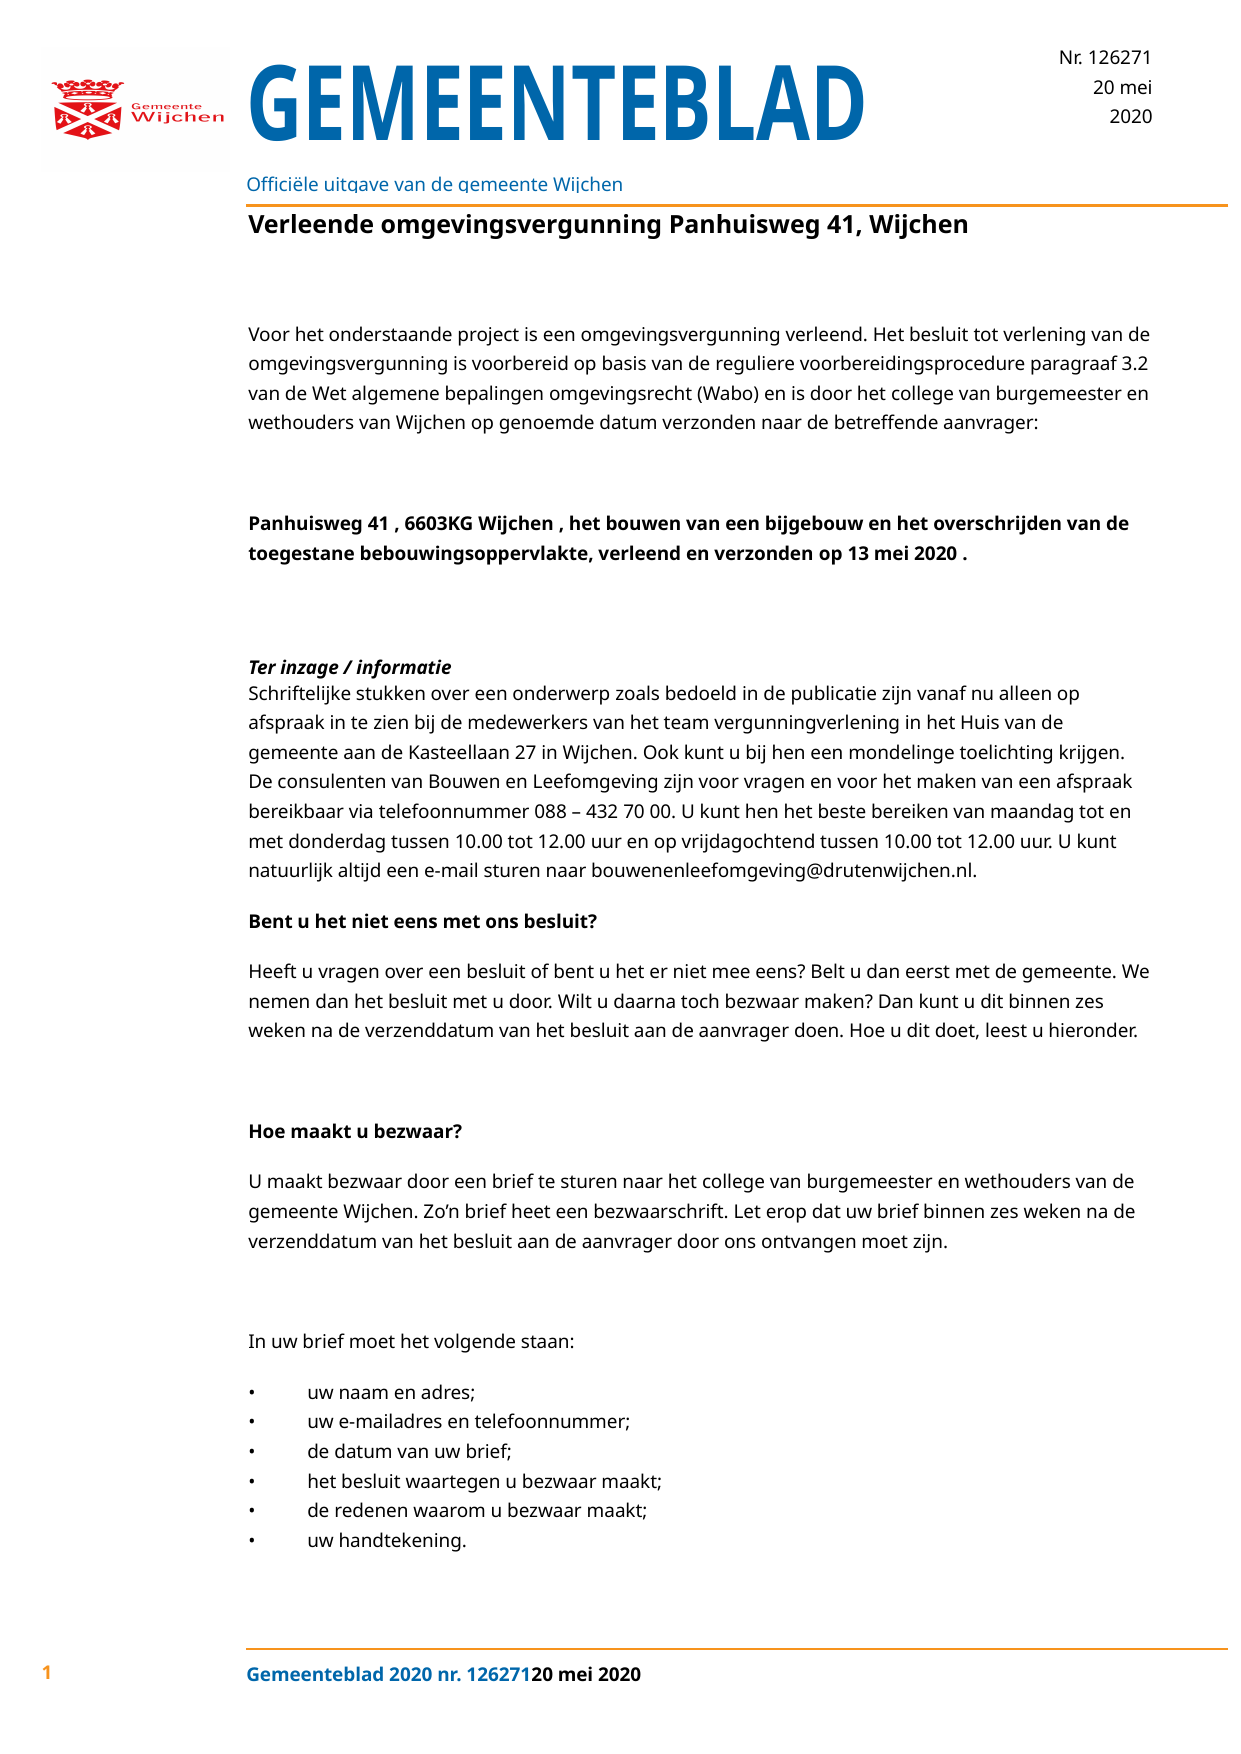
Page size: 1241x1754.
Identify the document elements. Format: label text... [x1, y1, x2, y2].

list de datum van uw brief; [248, 1438, 1152, 1464]
list het besluit waartegen u bezwaar maakt; [248, 1468, 1152, 1494]
list de redenen waarom u bezwaar maakt; [248, 1497, 1152, 1523]
text U maakt bezwaar door een brief te sturen naar het college van burgemeester en wethouders van de gemeente Wijchen. Zo’n brief heet een bezwaarschrift. Let erop dat uw brief binnen zes weken na de verzenddatum van het besluit aan de aanvrager door ons ontvangen moet zijn. [248, 1169, 1152, 1254]
text Panhuisweg 41 , 6603KG Wijchen , het bouwen van een bijgebouw en het overschrijden van de toegestane bebouwingsoppervlakte, verleend en verzonden op 13 mei 2020 . [248, 510, 1152, 566]
text Heeft u vragen over een besluit of bent u het er niet mee eens? Belt u dan eerst met de gemeente. We nemen dan het besluit met u door. Wilt u daarna toch bezwaar maken? Dan kunt u dit binnen zes weken na de verzenddatum van het besluit aan de aanvrager doen. Hoe u dit doet, leest u hieronder. [248, 958, 1152, 1043]
picture [41, 47, 231, 172]
text Bent u het niet eens met ons besluit? [248, 908, 1152, 934]
text Verleende omgevingsvergunning Panhuisweg 41, Wijchen [248, 207, 1152, 241]
text Hoe maakt u bezwaar? [248, 1118, 1152, 1144]
list uw handtekening. [248, 1527, 1152, 1553]
text Ter inzage / informatie [248, 654, 1152, 680]
list uw naam en adres; [248, 1379, 1152, 1405]
text Schriftelijke stukken over een onderwerp zoals bedoeld in de publicatie zijn vanaf nu alleen op afspraak in te zien bij de medewerkers van het team vergunningverlening in het Huis van de gemeente aan de Kasteellaan 27 in Wijchen. Ook kunt u bij hen een mondelinge toelichting krijgen. De consulenten van Bouwen en Leefomgeving zijn voor vragen en voor het maken van een afspraak bereikbaar via telefoonnummer 088 – 432 70 00. U kunt hen het beste bereiken van maandag tot en met donderdag tussen 10.00 tot 12.00 uur en op vrijdagochtend tussen 10.00 tot 12.00 uur. U kunt natuurlijk altijd een e-mail sturen naar bouwenenleefomgeving@drutenwijchen.nl. [248, 680, 1152, 883]
text In uw brief moet het volgende staan: [248, 1329, 1152, 1354]
text Voor het onderstaande project is een omgevingsvergunning verleend. Het besluit tot verlening van de omgevingsvergunning is voorbereid op basis van de reguliere voorbereidingsprocedure paragraaf 3.2 van de Wet algemene bepalingen omgevingsrecht (Wabo) en is door het college van burgemeester en wethouders van Wijchen op genoemde datum verzonden naar de betreffende aanvrager: [248, 321, 1152, 435]
list uw e-mailadres en telefoonnummer; [248, 1409, 1152, 1434]
